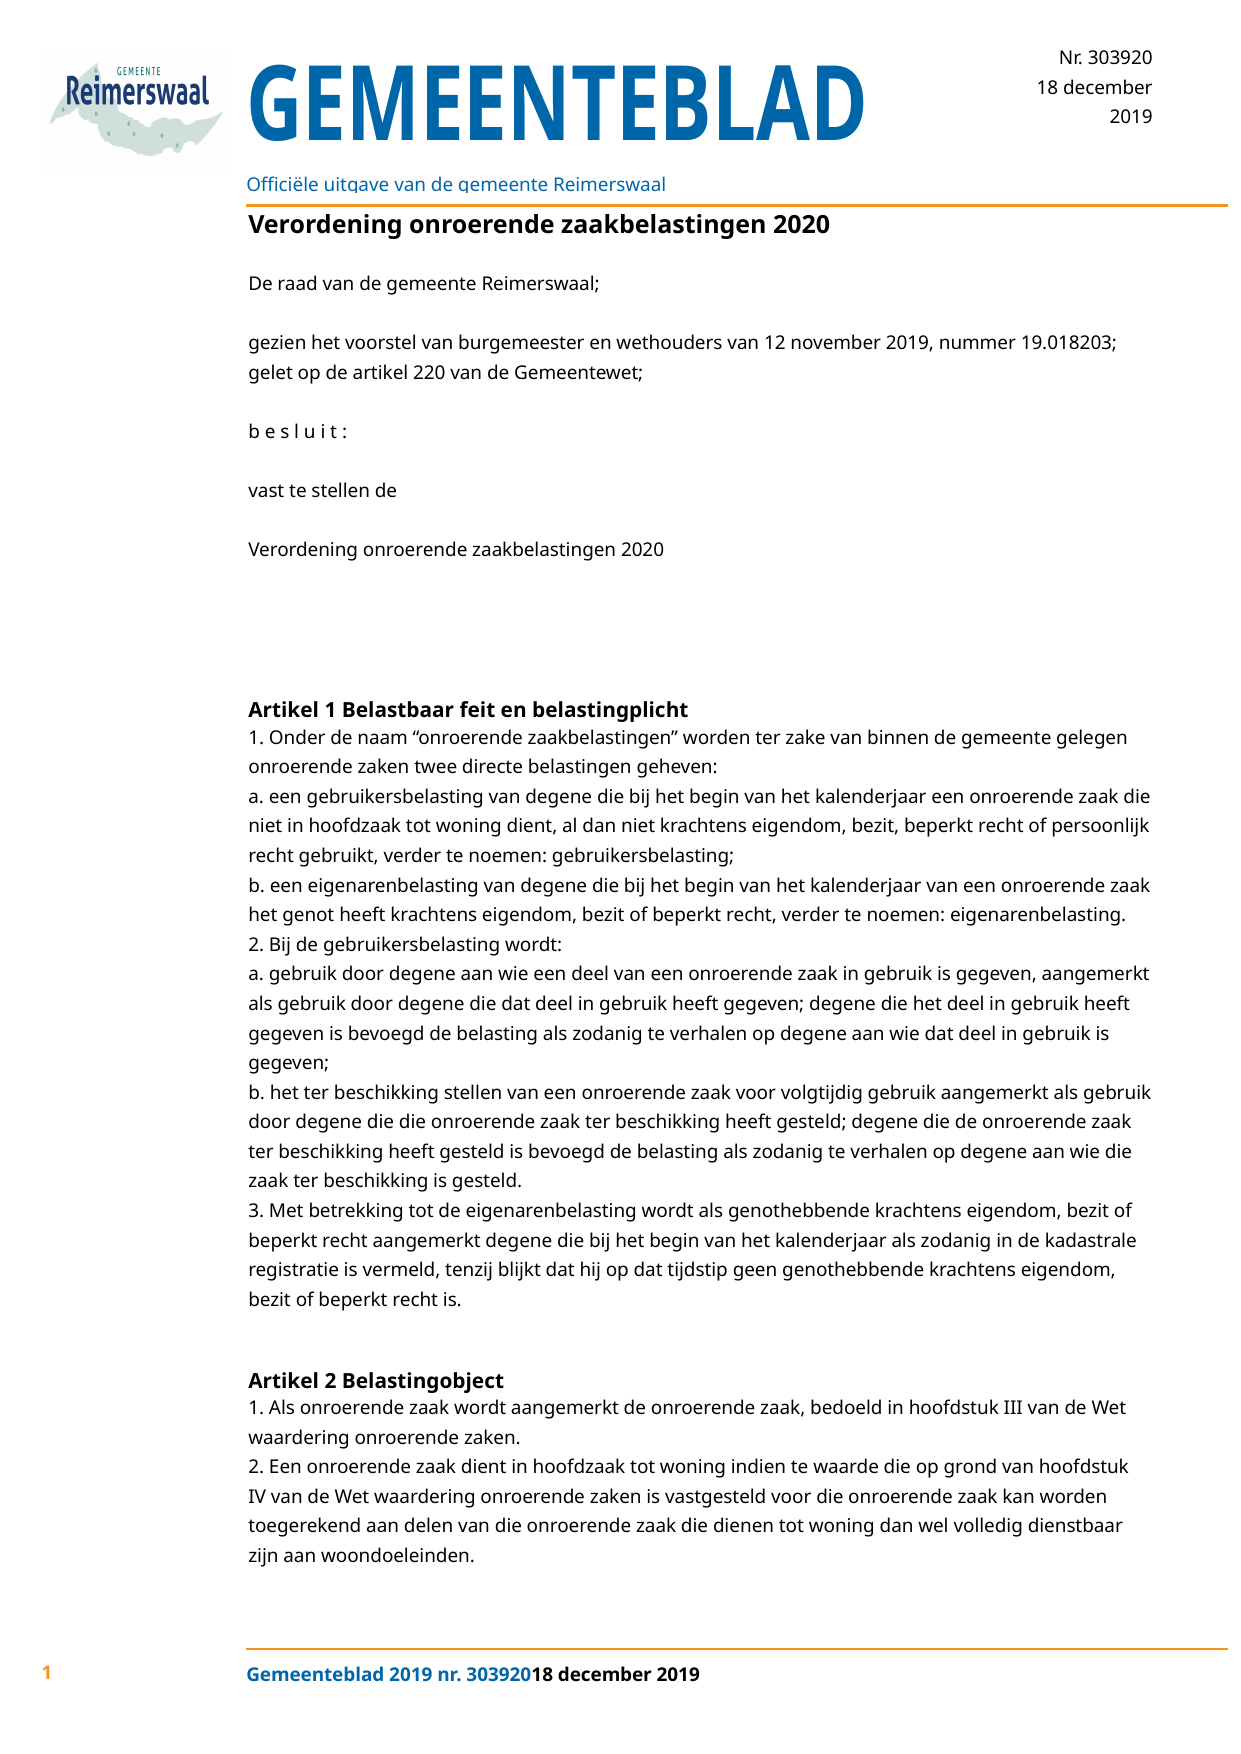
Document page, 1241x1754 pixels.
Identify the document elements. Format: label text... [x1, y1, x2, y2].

text 2. Bij de gebruikersbelasting wordt: [248, 931, 1152, 957]
text 1. Onder de naam “onroerende zaakbelastingen” worden ter zake van binnen de gemeente gelegen onroerende zaken twee directe belastingen geheven: [248, 724, 1152, 779]
text 3. Met betrekking tot de eigenarenbelasting wordt als genothebbende krachtens eigendom, bezit of beperkt recht aangemerkt degene die bij het begin van het kalenderjaar als zodanig in de kadastrale registratie is vermeld, tenzij blijkt dat hij op dat tijdstip geen genothebbende krachtens eigendom, bezit of beperkt recht is. [248, 1197, 1152, 1312]
text b. het ter beschikking stellen van een onroerende zaak voor volgtijdig gebruik aangemerkt als gebruik door degene die die onroerende zaak ter beschikking heeft gesteld; degene die de onroerende zaak ter beschikking heeft gesteld is bevoegd de belasting als zodanig te verhalen op degene aan wie die zaak ter beschikking is gesteld. [248, 1079, 1152, 1193]
text Artikel 2 Belastingobject [248, 1366, 1152, 1394]
text gezien het voorstel van burgemeester en wethouders van 12 november 2019, nummer 19.018203; gelet op de artikel 220 van de Gemeentewet; [248, 329, 1152, 385]
text Artikel 1 Belastbaar feit en belastingplicht [248, 695, 1152, 724]
text Verordening onroerende zaakbelastingen 2020 [248, 207, 1152, 241]
text De raad van de gemeente Reimerswaal; [248, 270, 1152, 296]
text b. een eigenarenbelasting van degene die bij het begin van het kalenderjaar van een onroerende zaak het genot heeft krachtens eigendom, bezit of beperkt recht, verder te noemen: eigenarenbelasting. [248, 872, 1152, 927]
text b e s l u i t : [248, 418, 1152, 444]
picture [41, 47, 231, 172]
text Verordening onroerende zaakbelastingen 2020 [248, 537, 1152, 562]
text 1. Als onroerende zaak wordt aangemerkt de onroerende zaak, bedoeld in hoofdstuk III van de Wet waardering onroerende zaken. [248, 1394, 1152, 1450]
text a. gebruik door degene aan wie een deel van een onroerende zaak in gebruik is gegeven, aangemerkt als gebruik door degene die dat deel in gebruik heeft gegeven; degene die het deel in gebruik heeft gegeven is bevoegd de belasting als zodanig te verhalen op degene aan wie dat deel in gebruik is gegeven; [248, 961, 1152, 1075]
text a. een gebruikersbelasting van degene die bij het begin van het kalenderjaar een onroerende zaak die niet in hoofdzaak tot woning dient, al dan niet krachtens eigendom, bezit, beperkt recht of persoonlijk recht gebruikt, verder te noemen: gebruikersbelasting; [248, 783, 1152, 868]
text 2. Een onroerende zaak dient in hoofdzaak tot woning indien te waarde die op grond van hoofdstuk IV van de Wet waardering onroerende zaken is vastgesteld voor die onroerende zaak kan worden toegerekend aan delen van die onroerende zaak die dienen tot woning dan wel volledig dienstbaar zijn aan woondoeleinden. [248, 1453, 1152, 1568]
text vast te stellen de [248, 477, 1152, 503]
